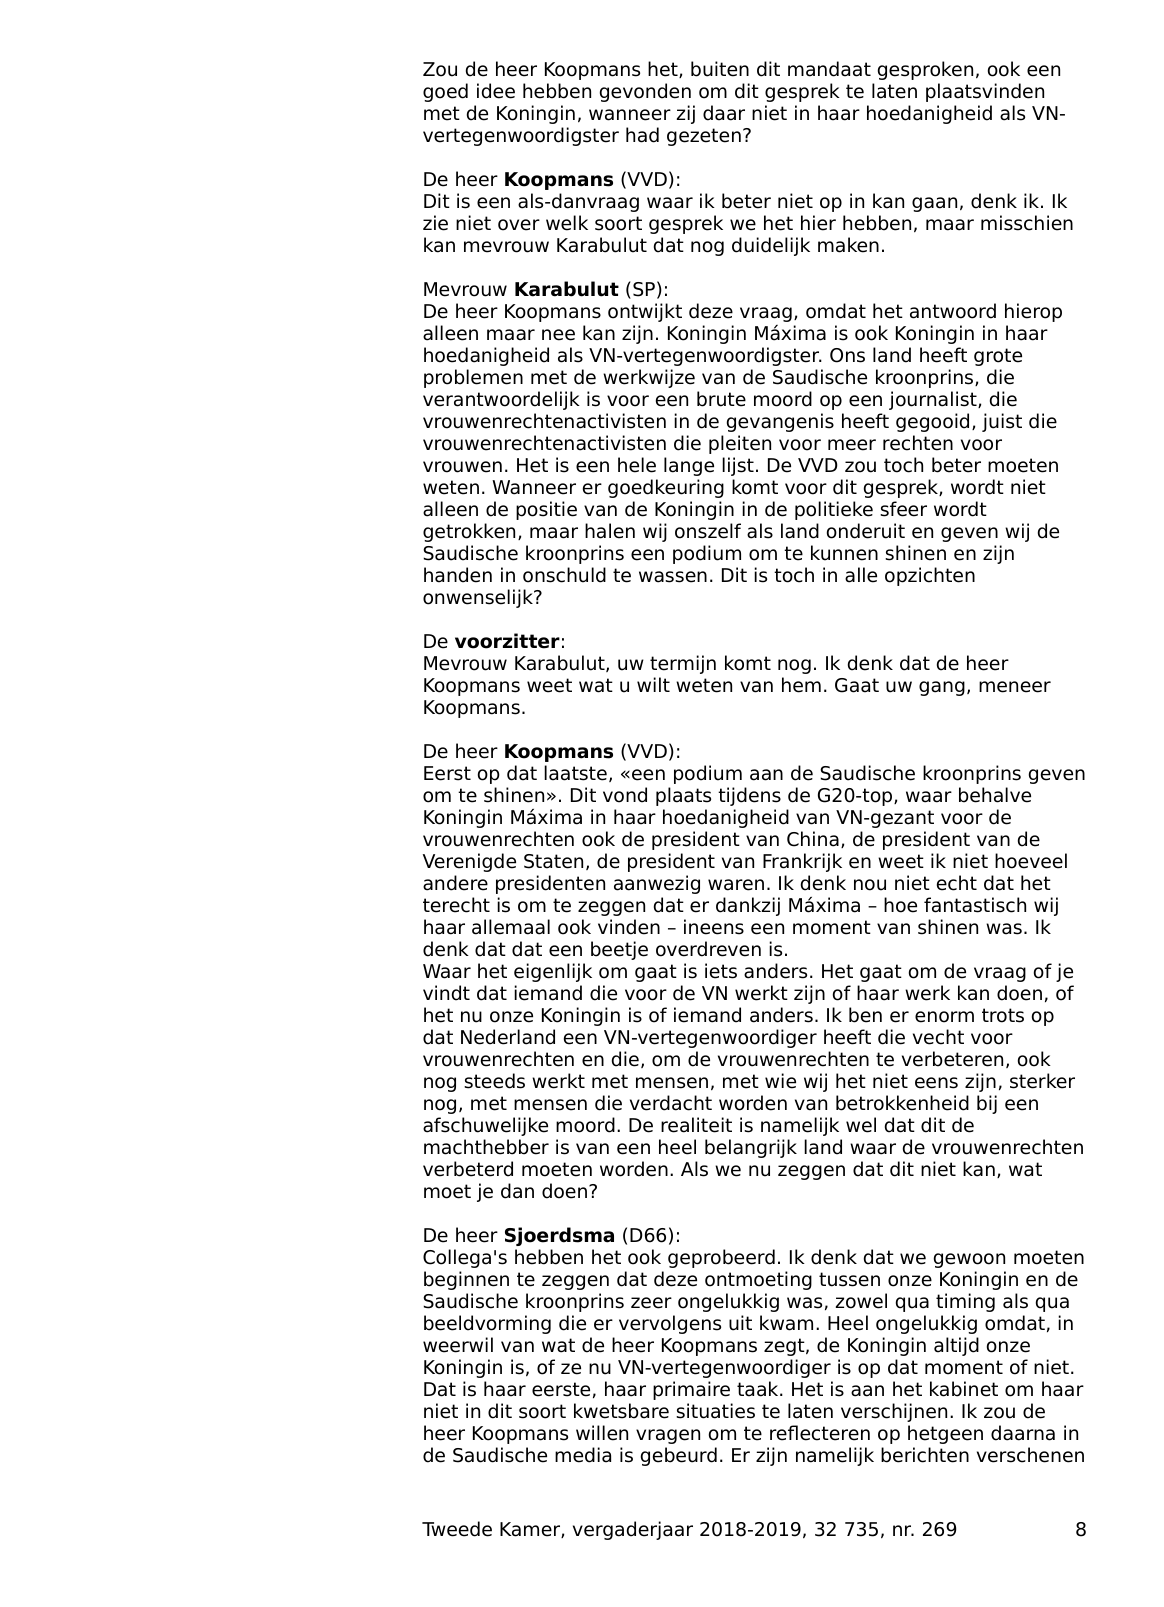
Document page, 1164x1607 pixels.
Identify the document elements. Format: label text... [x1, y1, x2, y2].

text Collega's hebben het ook geprobeerd. Ik denk dat we gewoon moeten beginnen te zeggen dat deze ontmoeting tussen onze Koningin en de Saudische kroonprins zeer ongelukkig was, zowel qua timing als qua beeldvorming die er vervolgens uit kwam. Heel ongelukkig omdat, in weerwil van wat de heer Koopmans zegt, de Koningin altijd onze Koningin is, of ze nu VN-vertegenwoordiger is op dat moment of niet. Dat is haar eerste, haar primaire taak. Het is aan het kabinet om haar niet in dit soort kwetsbare situaties te laten verschijnen. Ik zou de heer Koopmans willen vragen om te reflecteren op hetgeen daarna in de Saudische media is gebeurd. Er zijn namelijk berichten verschenen [422, 1247, 1087, 1467]
text De heer Koopmans (VVD): [422, 169, 1087, 191]
text De voorzitter: [422, 631, 1087, 653]
text Mevrouw Karabulut (SP): [422, 279, 1087, 301]
text De heer Koopmans ontwijkt deze vraag, omdat het antwoord hierop alleen maar nee kan zijn. Koningin Máxima is ook Koningin in haar hoedanigheid als VN-vertegenwoordigster. Ons land heeft grote problemen met de werkwijze van de Saudische kroonprins, die verantwoordelijk is voor een brute moord op een journalist, die vrouwenrechtenactivisten in de gevangenis heeft gegooid, juist die vrouwenrechtenactivisten die pleiten voor meer rechten voor vrouwen. Het is een hele lange lijst. De VVD zou toch beter moeten weten. Wanneer er goedkeuring komt voor dit gesprek, wordt niet alleen de positie van de Koningin in de politieke sfeer wordt getrokken, maar halen wij onszelf als land onderuit en geven wij de Saudische kroonprins een podium om te kunnen shinen en zijn handen in onschuld te wassen. Dit is toch in alle opzichten onwenselijk? [422, 301, 1087, 609]
text Eerst op dat laatste, «een podium aan de Saudische kroonprins geven om te shinen». Dit vond plaats tijdens de G20-top, waar behalve Koningin Máxima in haar hoedanigheid van VN-gezant voor de vrouwenrechten ook de president van China, de president van de Verenigde Staten, de president van Frankrijk en weet ik niet hoeveel andere presidenten aanwezig waren. Ik denk nou niet echt dat het terecht is om te zeggen dat er dankzij Máxima – hoe fantastisch wij haar allemaal ook vinden – ineens een moment van shinen was. Ik denk dat dat een beetje overdreven is. [422, 763, 1087, 961]
text Dit is een als-danvraag waar ik beter niet op in kan gaan, denk ik. Ik zie niet over welk soort gesprek we het hier hebben, maar misschien kan mevrouw Karabulut dat nog duidelijk maken. [422, 191, 1087, 257]
text Zou de heer Koopmans het, buiten dit mandaat gesproken, ook een goed idee hebben gevonden om dit gesprek te laten plaatsvinden met de Koningin, wanneer zij daar niet in haar hoedanigheid als VN-vertegenwoordigster had gezeten? [422, 59, 1087, 147]
text Mevrouw Karabulut, uw termijn komt nog. Ik denk dat de heer Koopmans weet wat u wilt weten van hem. Gaat uw gang, meneer Koopmans. [422, 653, 1087, 719]
text Waar het eigenlijk om gaat is iets anders. Het gaat om de vraag of je vindt dat iemand die voor de VN werkt zijn of haar werk kan doen, of het nu onze Koningin is of iemand anders. Ik ben er enorm trots op dat Nederland een VN-vertegenwoordiger heeft die vecht voor vrouwenrechten en die, om de vrouwenrechten te verbeteren, ook nog steeds werkt met mensen, met wie wij het niet eens zijn, sterker nog, met mensen die verdacht worden van betrokkenheid bij een afschuwelijke moord. De realiteit is namelijk wel dat dit de machthebber is van een heel belangrijk land waar de vrouwenrechten verbeterd moeten worden. Als we nu zeggen dat dit niet kan, wat moet je dan doen? [422, 961, 1087, 1203]
text De heer Sjoerdsma (D66): [422, 1225, 1087, 1247]
text De heer Koopmans (VVD): [422, 741, 1087, 763]
